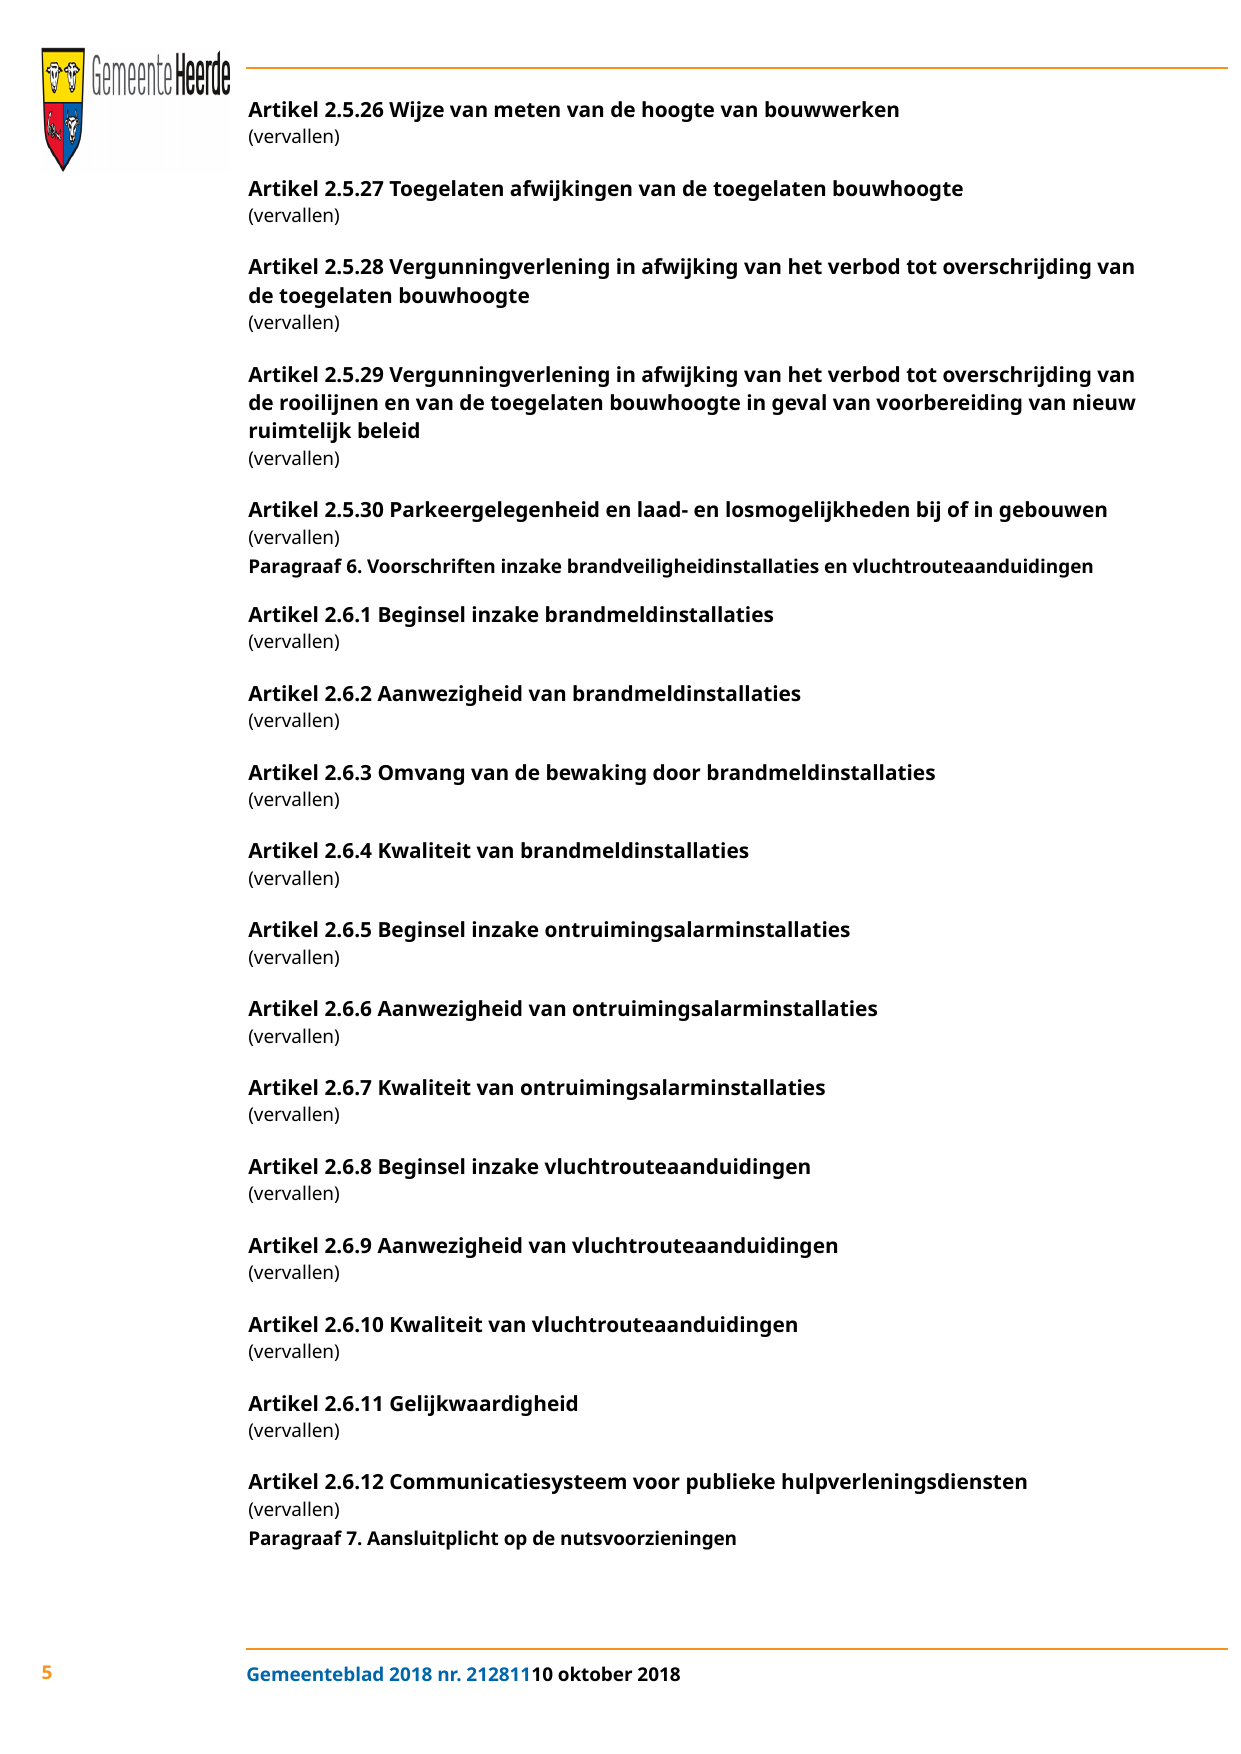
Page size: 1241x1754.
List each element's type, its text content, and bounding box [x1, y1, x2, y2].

text (vervallen) [248, 1102, 1152, 1127]
text (vervallen) [248, 628, 1152, 654]
text (vervallen) [248, 309, 1152, 335]
text Artikel 2.6.6 Aanwezigheid van ontruimingsalarminstallaties [248, 994, 1152, 1023]
text (vervallen) [248, 445, 1152, 471]
text Artikel 2.6.4 Kwaliteit van brandmeldinstallaties [248, 837, 1152, 865]
text Paragraaf 7. Aansluitplicht op de nutsvoorzieningen [248, 1526, 1152, 1551]
text (vervallen) [248, 707, 1152, 733]
text Artikel 2.6.1 Beginsel inzake brandmeldinstallaties [248, 600, 1152, 628]
text (vervallen) [248, 1181, 1152, 1206]
text Artikel 2.6.10 Kwaliteit van vluchtrouteaanduidingen [248, 1310, 1152, 1338]
text Artikel 2.5.28 Vergunningverlening in afwijking van het verbod tot overschrijding van de toegelaten bouwhoogte [248, 252, 1152, 309]
text (vervallen) [248, 123, 1152, 149]
text (vervallen) [248, 1023, 1152, 1048]
text (vervallen) [248, 1496, 1152, 1522]
text Artikel 2.6.12 Communicatiesysteem voor publieke hulpverleningsdiensten [248, 1467, 1152, 1496]
text (vervallen) [248, 1338, 1152, 1364]
text (vervallen) [248, 202, 1152, 228]
picture [41, 47, 231, 172]
text Artikel 2.6.2 Aanwezigheid van brandmeldinstallaties [248, 679, 1152, 707]
text Artikel 2.5.30 Parkeergelegenheid en laad- en losmogelijkheden bij of in gebouwen [248, 496, 1152, 524]
text (vervallen) [248, 786, 1152, 812]
text (vervallen) [248, 944, 1152, 970]
text Artikel 2.6.7 Kwaliteit van ontruimingsalarminstallaties [248, 1073, 1152, 1102]
text Artikel 2.6.5 Beginsel inzake ontruimingsalarminstallaties [248, 916, 1152, 944]
text Artikel 2.6.8 Beginsel inzake vluchtrouteaanduidingen [248, 1152, 1152, 1181]
text Paragraaf 6. Voorschriften inzake brandveiligheidinstallaties en vluchtrouteaanduidingen [248, 553, 1152, 579]
text Artikel 2.5.29 Vergunningverlening in afwijking van het verbod tot overschrijding van de rooilijnen en van de toegelaten bouwhoogte in geval van voorbereiding van nieuw ruimtelijk beleid [248, 360, 1152, 445]
text Artikel 2.6.3 Omvang van de bewaking door brandmeldinstallaties [248, 758, 1152, 786]
text Artikel 2.5.27 Toegelaten afwijkingen van de toegelaten bouwhoogte [248, 174, 1152, 202]
text (vervallen) [248, 1259, 1152, 1285]
text Artikel 2.6.9 Aanwezigheid van vluchtrouteaanduidingen [248, 1231, 1152, 1259]
text Artikel 2.5.26 Wijze van meten van de hoogte van bouwwerken [248, 95, 1152, 123]
text (vervallen) [248, 865, 1152, 891]
text (vervallen) [248, 1417, 1152, 1443]
text Artikel 2.6.11 Gelijkwaardigheid [248, 1389, 1152, 1417]
text (vervallen) [248, 524, 1152, 550]
